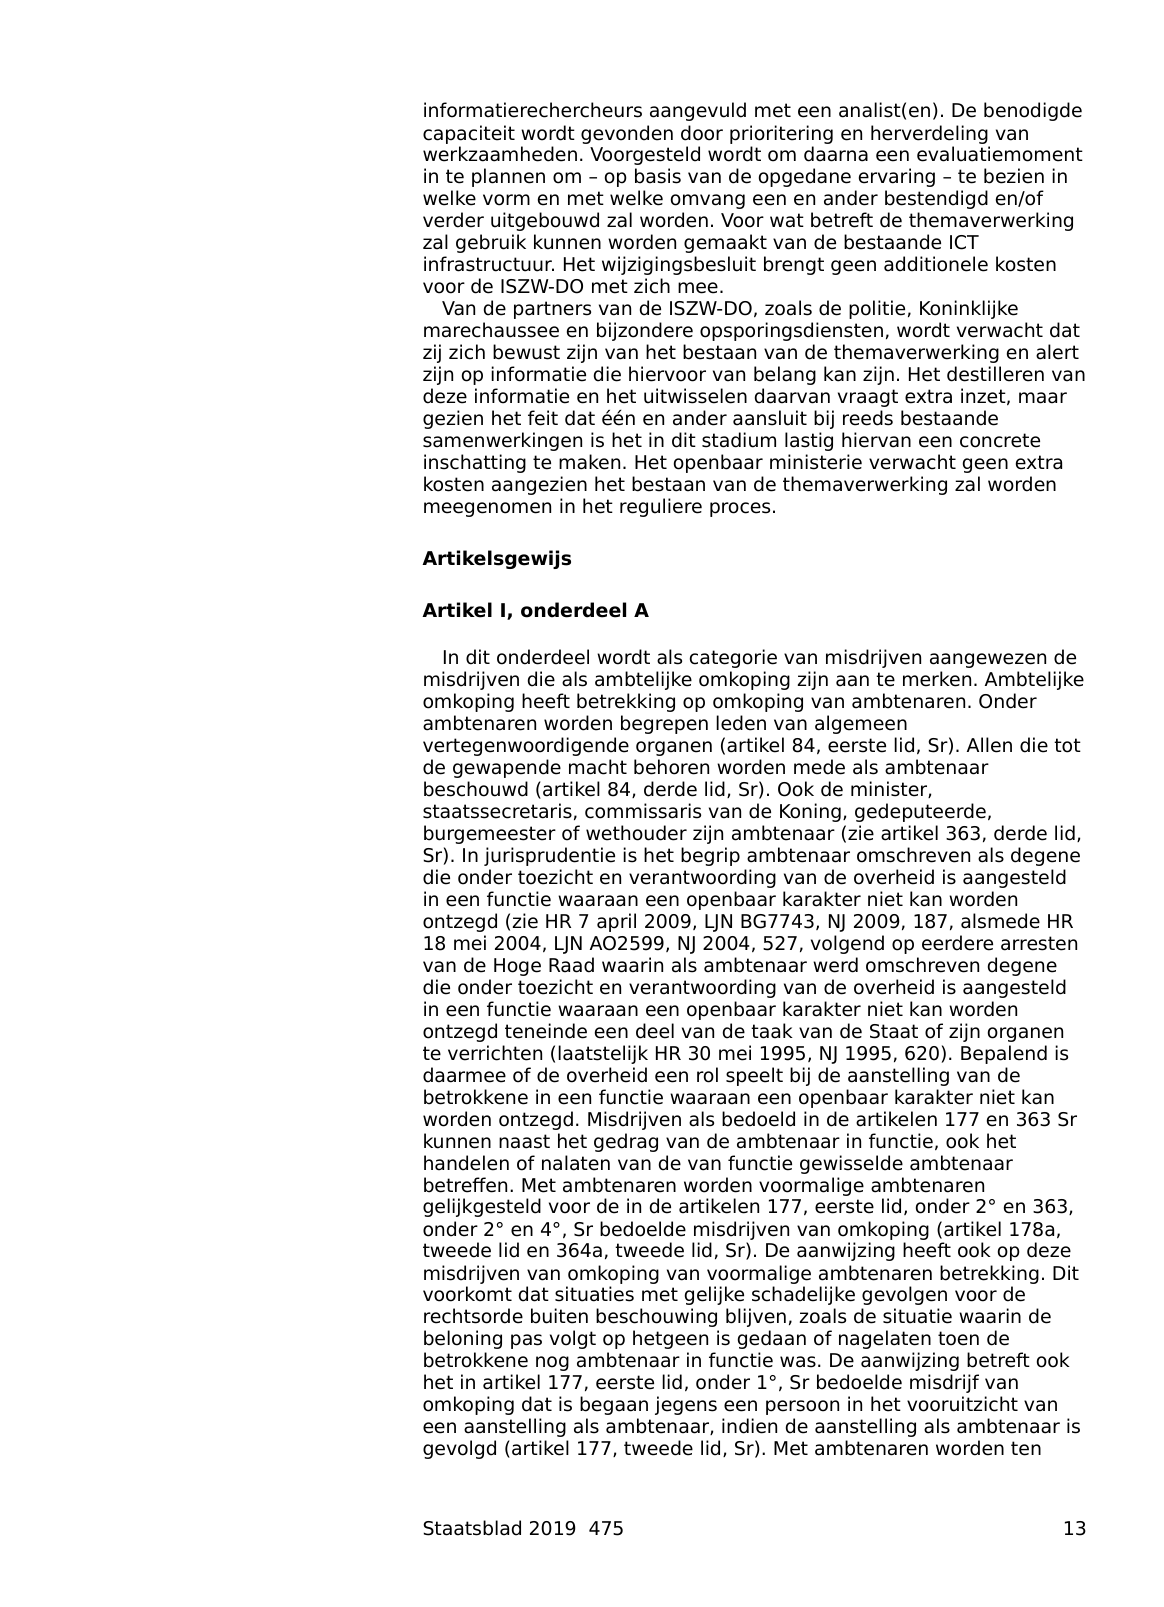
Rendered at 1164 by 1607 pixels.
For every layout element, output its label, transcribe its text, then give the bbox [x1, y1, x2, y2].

subtitle Artikelsgewijs [422, 548, 1087, 570]
subtitle Artikel I, onderdeel A [422, 600, 1087, 622]
text Van de partners van de ISZW-DO, zoals de politie, Koninklijke marechaussee en bijzondere opsporingsdiensten, wordt verwacht dat zij zich bewust zijn van het bestaan van de themaverwerking en alert zijn op informatie die hiervoor van belang kan zijn. Het destilleren van deze informatie en het uitwisselen daarvan vraagt extra inzet, maar gezien het feit dat één en ander aansluit bij reeds bestaande samenwerkingen is het in dit stadium lastig hiervan een concrete inschatting te maken. Het openbaar ministerie verwacht geen extra kosten aangezien het bestaan van de themaverwerking zal worden meegenomen in het reguliere proces. [422, 298, 1087, 518]
text informatierechercheurs aangevuld met een analist(en). De benodigde capaciteit wordt gevonden door prioritering en herverdeling van werkzaamheden. Voorgesteld wordt om daarna een evaluatiemoment in te plannen om – op basis van de opgedane ervaring – te bezien in welke vorm en met welke omvang een en ander bestendigd en/of verder uitgebouwd zal worden. Voor wat betreft de themaverwerking zal gebruik kunnen worden gemaakt van de bestaande ICT infrastructuur. Het wijzigingsbesluit brengt geen additionele kosten voor de ISZW-DO met zich mee. [422, 100, 1087, 298]
text In dit onderdeel wordt als categorie van misdrijven aangewezen de misdrijven die als ambtelijke omkoping zijn aan te merken. Ambtelijke omkoping heeft betrekking op omkoping van ambtenaren. Onder ambtenaren worden begrepen leden van algemeen vertegenwoordigende organen (artikel 84, eerste lid, Sr). Allen die tot de gewapende macht behoren worden mede als ambtenaar beschouwd (artikel 84, derde lid, Sr). Ook de minister, staatssecretaris, commissaris van de Koning, gedeputeerde, burgemeester of wethouder zijn ambtenaar (zie artikel 363, derde lid, Sr). In jurisprudentie is het begrip ambtenaar omschreven als degene die onder toezicht en verantwoording van de overheid is aangesteld in een functie waaraan een openbaar karakter niet kan worden ontzegd (zie HR 7 april 2009, LJN BG7743, NJ 2009, 187, alsmede HR 18 mei 2004, LJN AO2599, NJ 2004, 527, volgend op eerdere arresten van de Hoge Raad waarin als ambtenaar werd omschreven degene die onder toezicht en verantwoording van de overheid is aangesteld in een functie waaraan een openbaar karakter niet kan worden ontzegd teneinde een deel van de taak van de Staat of zijn organen te verrichten (laatstelijk HR 30 mei 1995, NJ 1995, 620). Bepalend is daarmee of de overheid een rol speelt bij de aanstelling van de betrokkene in een functie waaraan een openbaar karakter niet kan worden ontzegd. Misdrijven als bedoeld in de artikelen 177 en 363 Sr kunnen naast het gedrag van de ambtenaar in functie, ook het handelen of nalaten van de van functie gewisselde ambtenaar betreffen. Met ambtenaren worden voormalige ambtenaren gelijkgesteld voor de in de artikelen 177, eerste lid, onder 2° en 363, onder 2° en 4°, Sr bedoelde misdrijven van omkoping (artikel 178a, tweede lid en 364a, tweede lid, Sr). De aanwijzing heeft ook op deze misdrijven van omkoping van voormalige ambtenaren betrekking. Dit voorkomt dat situaties met gelijke schadelijke gevolgen voor de rechtsorde buiten beschouwing blijven, zoals de situatie waarin de beloning pas volgt op hetgeen is gedaan of nagelaten toen de betrokkene nog ambtenaar in functie was. De aanwijzing betreft ook het in artikel 177, eerste lid, onder 1°, Sr bedoelde misdrijf van omkoping dat is begaan jegens een persoon in het vooruitzicht van een aanstelling als ambtenaar, indien de aanstelling als ambtenaar is gevolgd (artikel 177, tweede lid, Sr). Met ambtenaren worden ten [422, 647, 1087, 1460]
